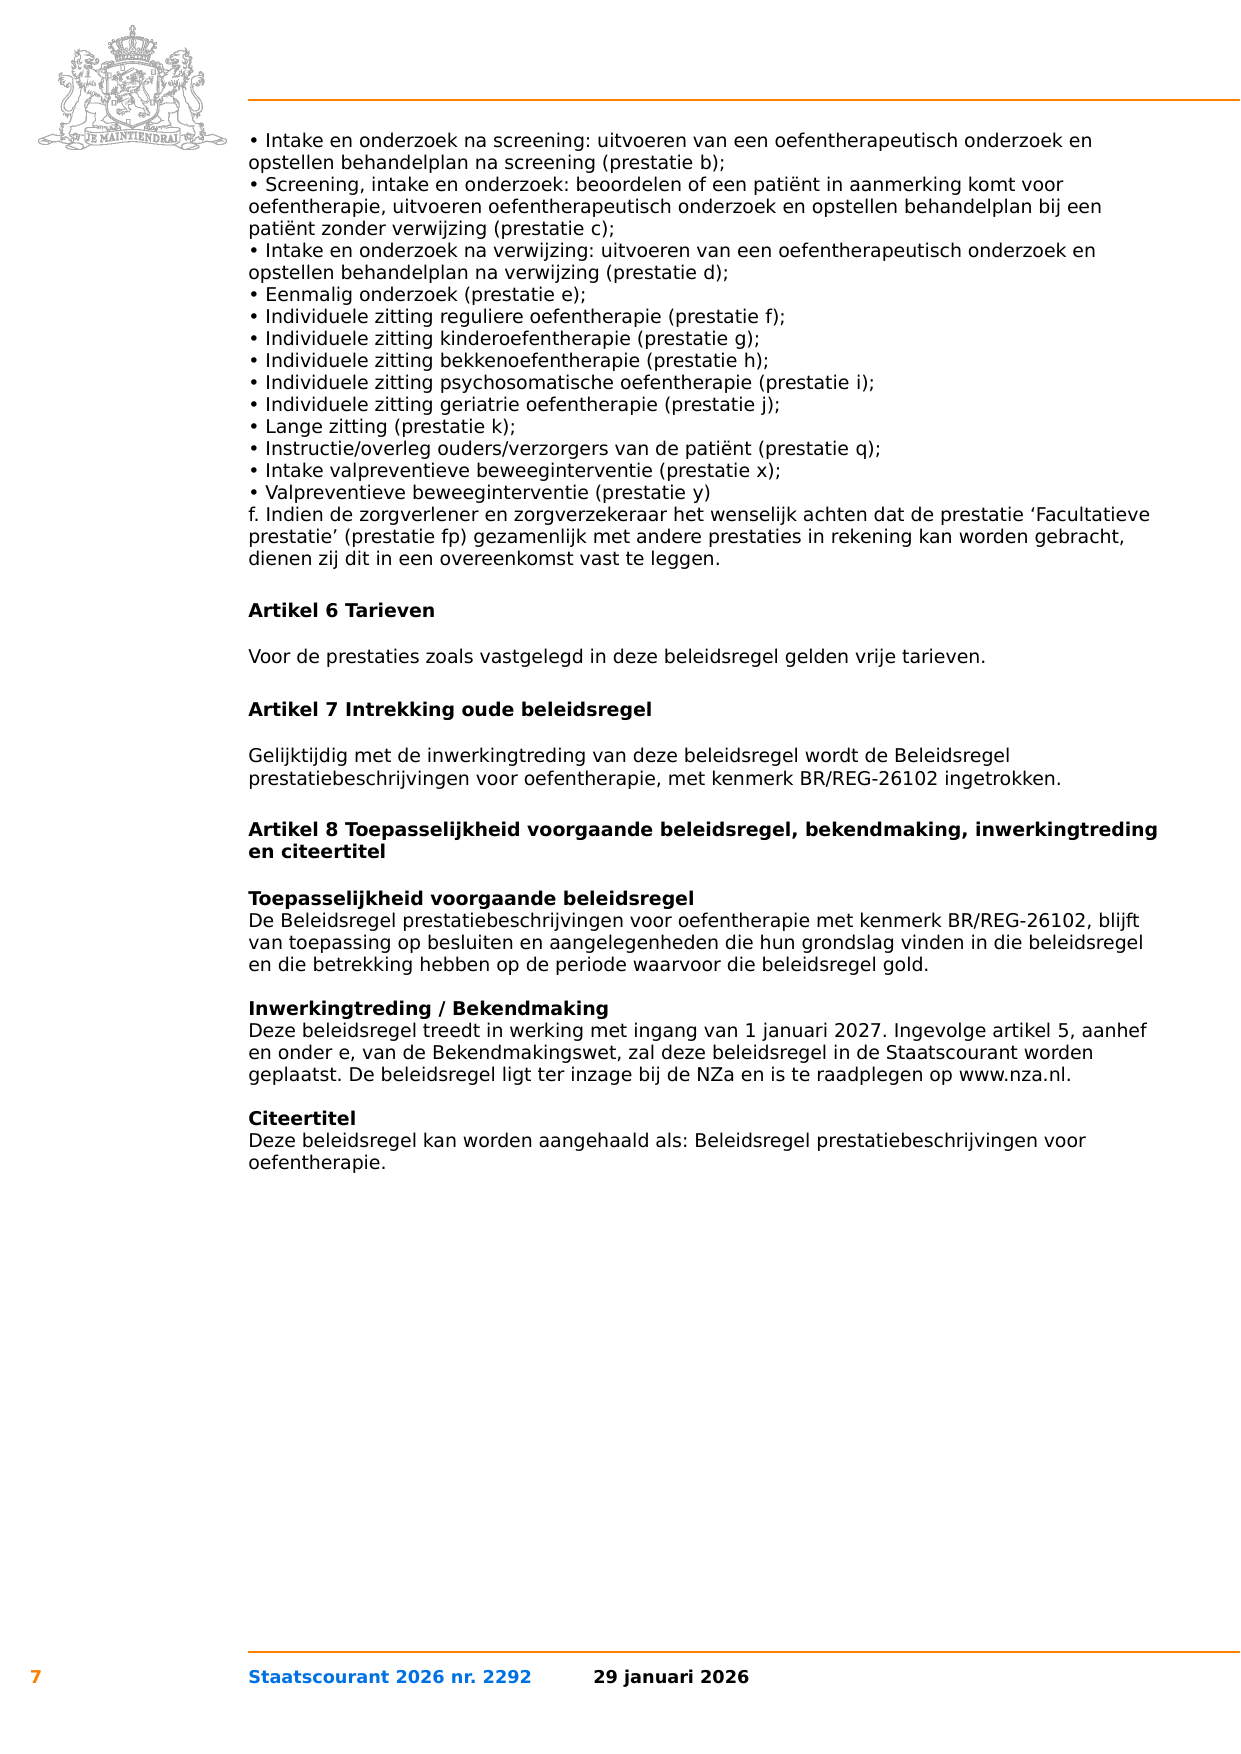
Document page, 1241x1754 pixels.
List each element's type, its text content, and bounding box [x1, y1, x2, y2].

subtitle Artikel 8 Toepasselijkheid voorgaande beleidsregel, bekendmaking, inwerkingtreding en citeertitel [248, 819, 1163, 863]
text Deze beleidsregel treedt in werking met ingang van 1 januari 2027. Ingevolge artikel 5, aanhef en onder e, van de Bekendmakingswet, zal deze beleidsregel in de Staatscourant worden geplaatst. De beleidsregel ligt ter inzage bij de NZa en is te raadplegen op www.nza.nl. [248, 1020, 1163, 1086]
text • Individuele zitting reguliere oefentherapie (prestatie f); [248, 306, 1163, 328]
text • Intake valpreventieve beweeginterventie (prestatie x); [248, 459, 1163, 482]
text Deze beleidsregel kan worden aangehaald als: Beleidsregel prestatiebeschrijvingen voor oefentherapie. [248, 1130, 1163, 1174]
text • Individuele zitting psychosomatische oefentherapie (prestatie i); [248, 372, 1163, 394]
subtitle Toepasselijkheid voorgaande beleidsregel [248, 888, 1163, 910]
text • Valpreventieve beweeginterventie (prestatie y) [248, 482, 1163, 503]
text • Intake en onderzoek na screening: uitvoeren van een oefentherapeutisch onderzoek en opstellen behandelplan na screening (prestatie b); [248, 130, 1163, 174]
subtitle Inwerkingtreding / Bekendmaking [248, 998, 1163, 1020]
text • Lange zitting (prestatie k); [248, 416, 1163, 438]
text • Instructie/overleg ouders/verzorgers van de patiënt (prestatie q); [248, 438, 1163, 459]
picture [38, 25, 227, 150]
text Gelijktijdig met de inwerkingtreding van deze beleidsregel wordt de Beleidsregel prestatiebeschrijvingen voor oefentherapie, met kenmerk BR/REG-26102 ingetrokken. [248, 745, 1163, 789]
text • Screening, intake en onderzoek: beoordelen of een patiënt in aanmerking komt voor oefentherapie, uitvoeren oefentherapeutisch onderzoek en opstellen behandelplan bij een patiënt zonder verwijzing (prestatie c); [248, 174, 1163, 240]
subtitle Artikel 7 Intrekking oude beleidsregel [248, 698, 1163, 720]
text De Beleidsregel prestatiebeschrijvingen voor oefentherapie met kenmerk BR/REG-26102, blijft van toepassing op besluiten en aangelegenheden die hun grondslag vinden in die beleidsregel en die betrekking hebben op de periode waarvoor die beleidsregel gold. [248, 910, 1163, 976]
text • Intake en onderzoek na verwijzing: uitvoeren van een oefentherapeutisch onderzoek en opstellen behandelplan na verwijzing (prestatie d); [248, 240, 1163, 284]
subtitle Artikel 6 Tarieven [248, 599, 1163, 621]
text • Individuele zitting geriatrie oefentherapie (prestatie j); [248, 394, 1163, 416]
text Voor de prestaties zoals vastgelegd in deze beleidsregel gelden vrije tarieven. [248, 646, 1163, 668]
text • Individuele zitting kinderoefentherapie (prestatie g); [248, 328, 1163, 350]
subtitle Citeertitel [248, 1108, 1163, 1130]
text f. Indien de zorgverlener en zorgverzekeraar het wenselijk achten dat de prestatie ‘Facultatieve prestatie’ (prestatie fp) gezamenlijk met andere prestaties in rekening kan worden gebracht, dienen zij dit in een overeenkomst vast te leggen. [248, 503, 1163, 569]
text • Eenmalig onderzoek (prestatie e); [248, 284, 1163, 306]
text • Individuele zitting bekkenoefentherapie (prestatie h); [248, 350, 1163, 372]
